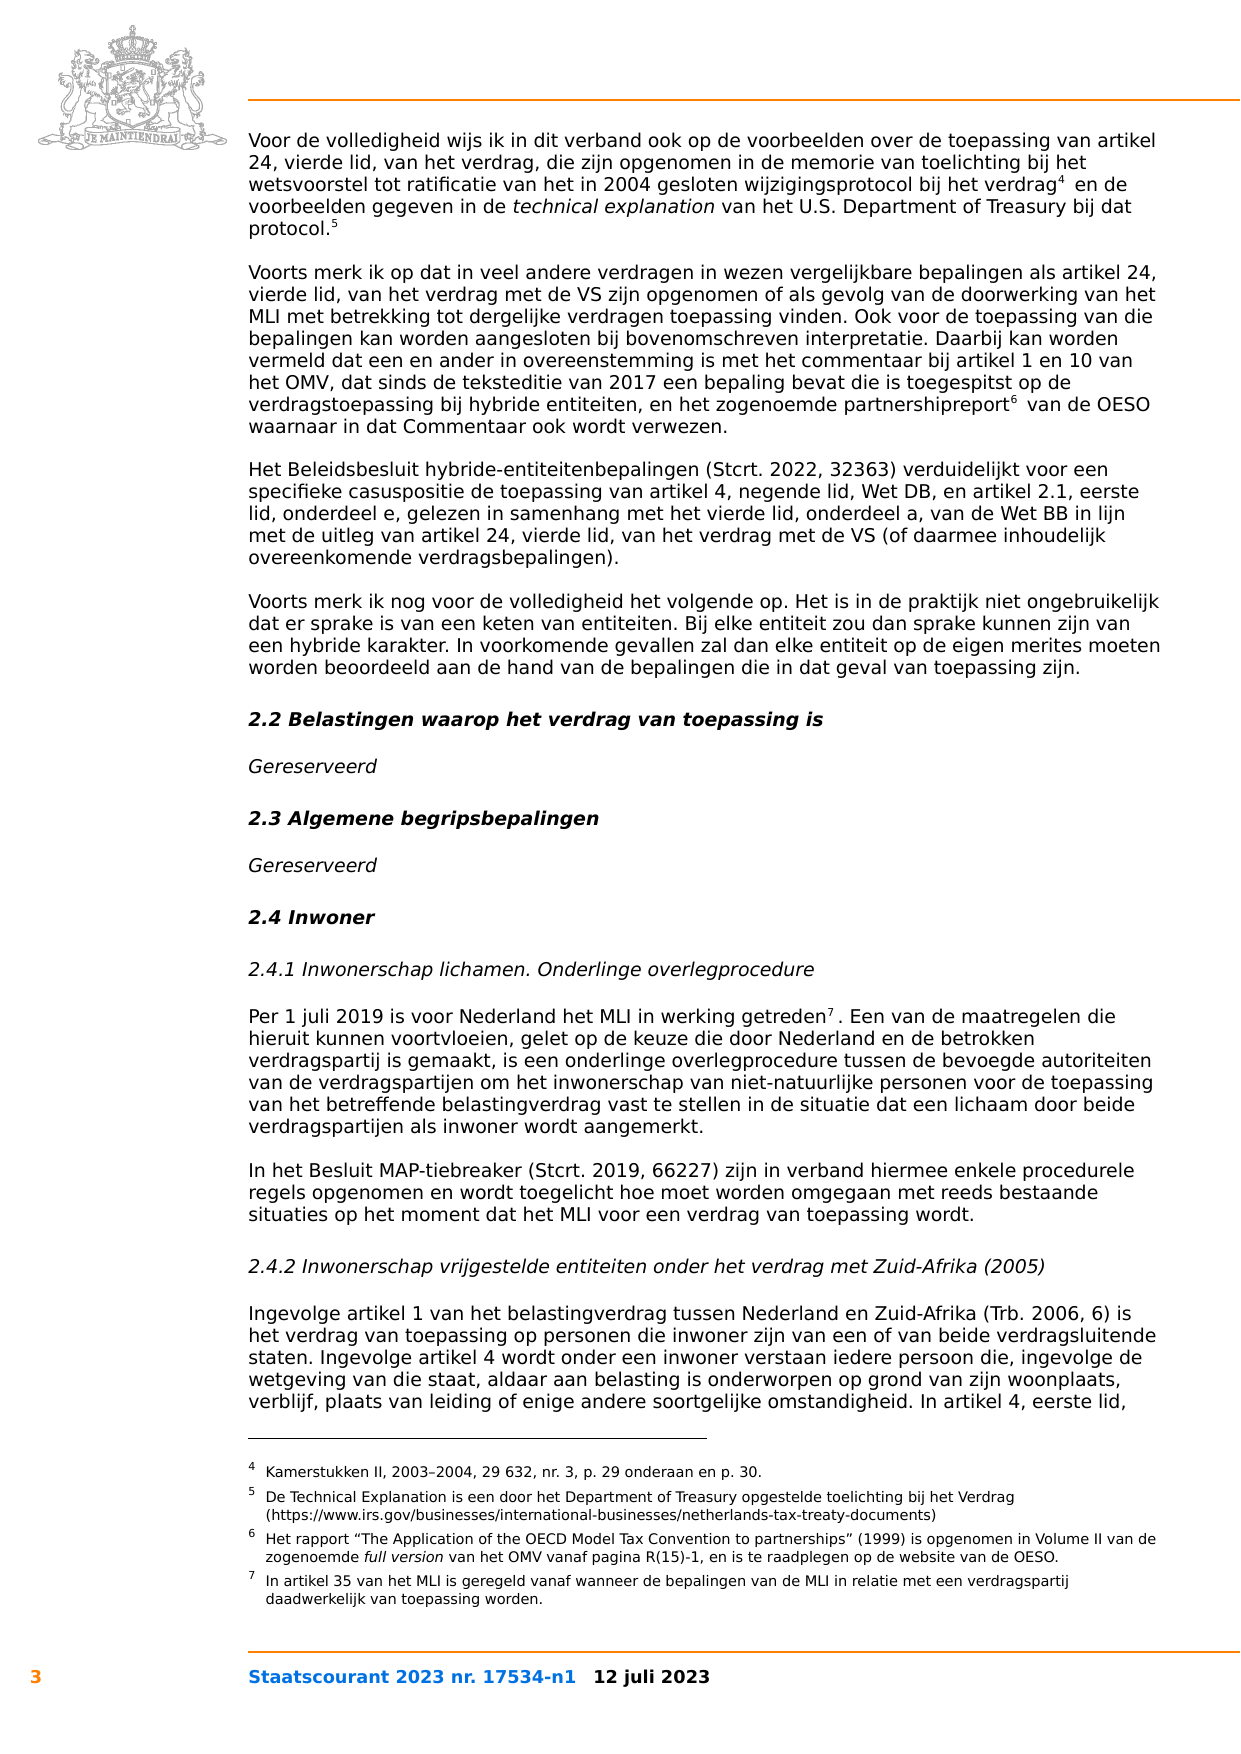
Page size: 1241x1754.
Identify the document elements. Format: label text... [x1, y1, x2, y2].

text Per 1 juli 2019 is voor Nederland het MLI in werking getreden. Een van de maatregelen die hieruit kunnen voortvloeien, gelet op de keuze die door Nederland en de betrokken verdragspartij is gemaakt, is een onderlinge overlegprocedure tussen de bevoegde autoriteiten van de verdragspartijen om het inwonerschap van niet-natuurlijke personen voor de toepassing van het betreffende belastingverdrag vast te stellen in de situatie dat een lichaam door beide verdragspartijen als inwoner wordt aangemerkt. [248, 1006, 1163, 1138]
subtitle 2.4.1 Inwonerschap lichamen. Onderlinge overlegprocedure [248, 959, 1163, 981]
subtitle 2.4.2 Inwonerschap vrijgestelde entiteiten onder het verdrag met Zuid-Afrika (2005) [248, 1256, 1163, 1278]
text In het Besluit MAP-tiebreaker (Stcrt. 2019, 66227) zijn in verband hiermee enkele procedurele regels opgenomen en wordt toegelicht hoe moet worden omgegaan met reeds bestaande situaties op het moment dat het MLI voor een verdrag van toepassing wordt. [248, 1160, 1163, 1226]
text Voorts merk ik nog voor de volledigheid het volgende op. Het is in de praktijk niet ongebruikelijk dat er sprake is van een keten van entiteiten. Bij elke entiteit zou dan sprake kunnen zijn van een hybride karakter. In voorkomende gevallen zal dan elke entiteit op de eigen merites moeten worden beoordeeld aan de hand van de bepalingen die in dat geval van toepassing zijn. [248, 591, 1163, 679]
text Het Beleidsbesluit hybride-entiteitenbepalingen (Stcrt. 2022, 32363) verduidelijkt voor een specifieke casuspositie de toepassing van artikel 4, negende lid, Wet DB, en artikel 2.1, eerste lid, onderdeel e, gelezen in samenhang met het vierde lid, onderdeel a, van de Wet BB in lijn met de uitleg van artikel 24, vierde lid, van het verdrag met de VS (of daarmee inhoudelijk overeenkomende verdragsbepalingen). [248, 459, 1163, 569]
text In artikel 35 van het MLI is geregeld vanaf wanneer de bepalingen van de MLI in relatie met een verdragspartij daadwerkelijk van toepassing worden. [248, 1569, 1163, 1608]
text Voor de volledigheid wijs ik in dit verband ook op de voorbeelden over de toepassing van artikel 24, vierde lid, van het verdrag, die zijn opgenomen in de memorie van toelichting bij het wetsvoorstel tot ratificatie van het in 2004 gesloten wijzigingsprotocol bij het verdrag en de voorbeelden gegeven in de technical explanation van het U.S. Department of Treasury bij dat protocol. [248, 130, 1163, 240]
subtitle 2.4 Inwoner [248, 907, 1163, 929]
text Voorts merk ik op dat in veel andere verdragen in wezen vergelijkbare bepalingen als artikel 24, vierde lid, van het verdrag met de VS zijn opgenomen of als gevolg van de doorwerking van het MLI met betrekking tot dergelijke verdragen toepassing vinden. Ook voor de toepassing van die bepalingen kan worden aangesloten bij bovenomschreven interpretatie. Daarbij kan worden vermeld dat een en ander in overeenstemming is met het commentaar bij artikel 1 en 10 van het OMV, dat sinds de teksteditie van 2017 een bepaling bevat die is toegespitst op de verdragstoepassing bij hybride entiteiten, en het zogenoemde partnershipreport van de OESO waarnaar in dat Commentaar ook wordt verwezen. [248, 262, 1163, 437]
text Het rapport “The Application of the OECD Model Tax Convention to partnerships” (1999) is opgenomen in Volume II van de zogenoemde full version van het OMV vanaf pagina R(15)-1, en is te raadplegen op de website van de OESO. [248, 1527, 1163, 1566]
subtitle 2.3 Algemene begripsbepalingen [248, 808, 1163, 830]
text Kamerstukken II, 2003–2004, 29 632, nr. 3, p. 29 onderaan en p. 30. [248, 1460, 1163, 1482]
text Gereserveerd [248, 756, 1163, 778]
text Gereserveerd [248, 855, 1163, 877]
text Ingevolge artikel 1 van het belastingverdrag tussen Nederland en Zuid-Afrika (Trb. 2006, 6) is het verdrag van toepassing op personen die inwoner zijn van een of van beide verdragsluitende staten. Ingevolge artikel 4 wordt onder een inwoner verstaan iedere persoon die, ingevolge de wetgeving van die staat, aldaar aan belasting is onderworpen op grond van zijn woonplaats, verblijf, plaats van leiding of enige andere soortgelijke omstandigheid. In artikel 4, eerste lid, [248, 1303, 1163, 1412]
text De Technical Explanation is een door het Department of Treasury opgestelde toelichting bij het Verdrag (https://www.irs.gov/businesses/international-businesses/netherlands-tax-treaty-documents) [248, 1485, 1163, 1524]
picture [38, 25, 227, 150]
subtitle 2.2 Belastingen waarop het verdrag van toepassing is [248, 709, 1163, 731]
